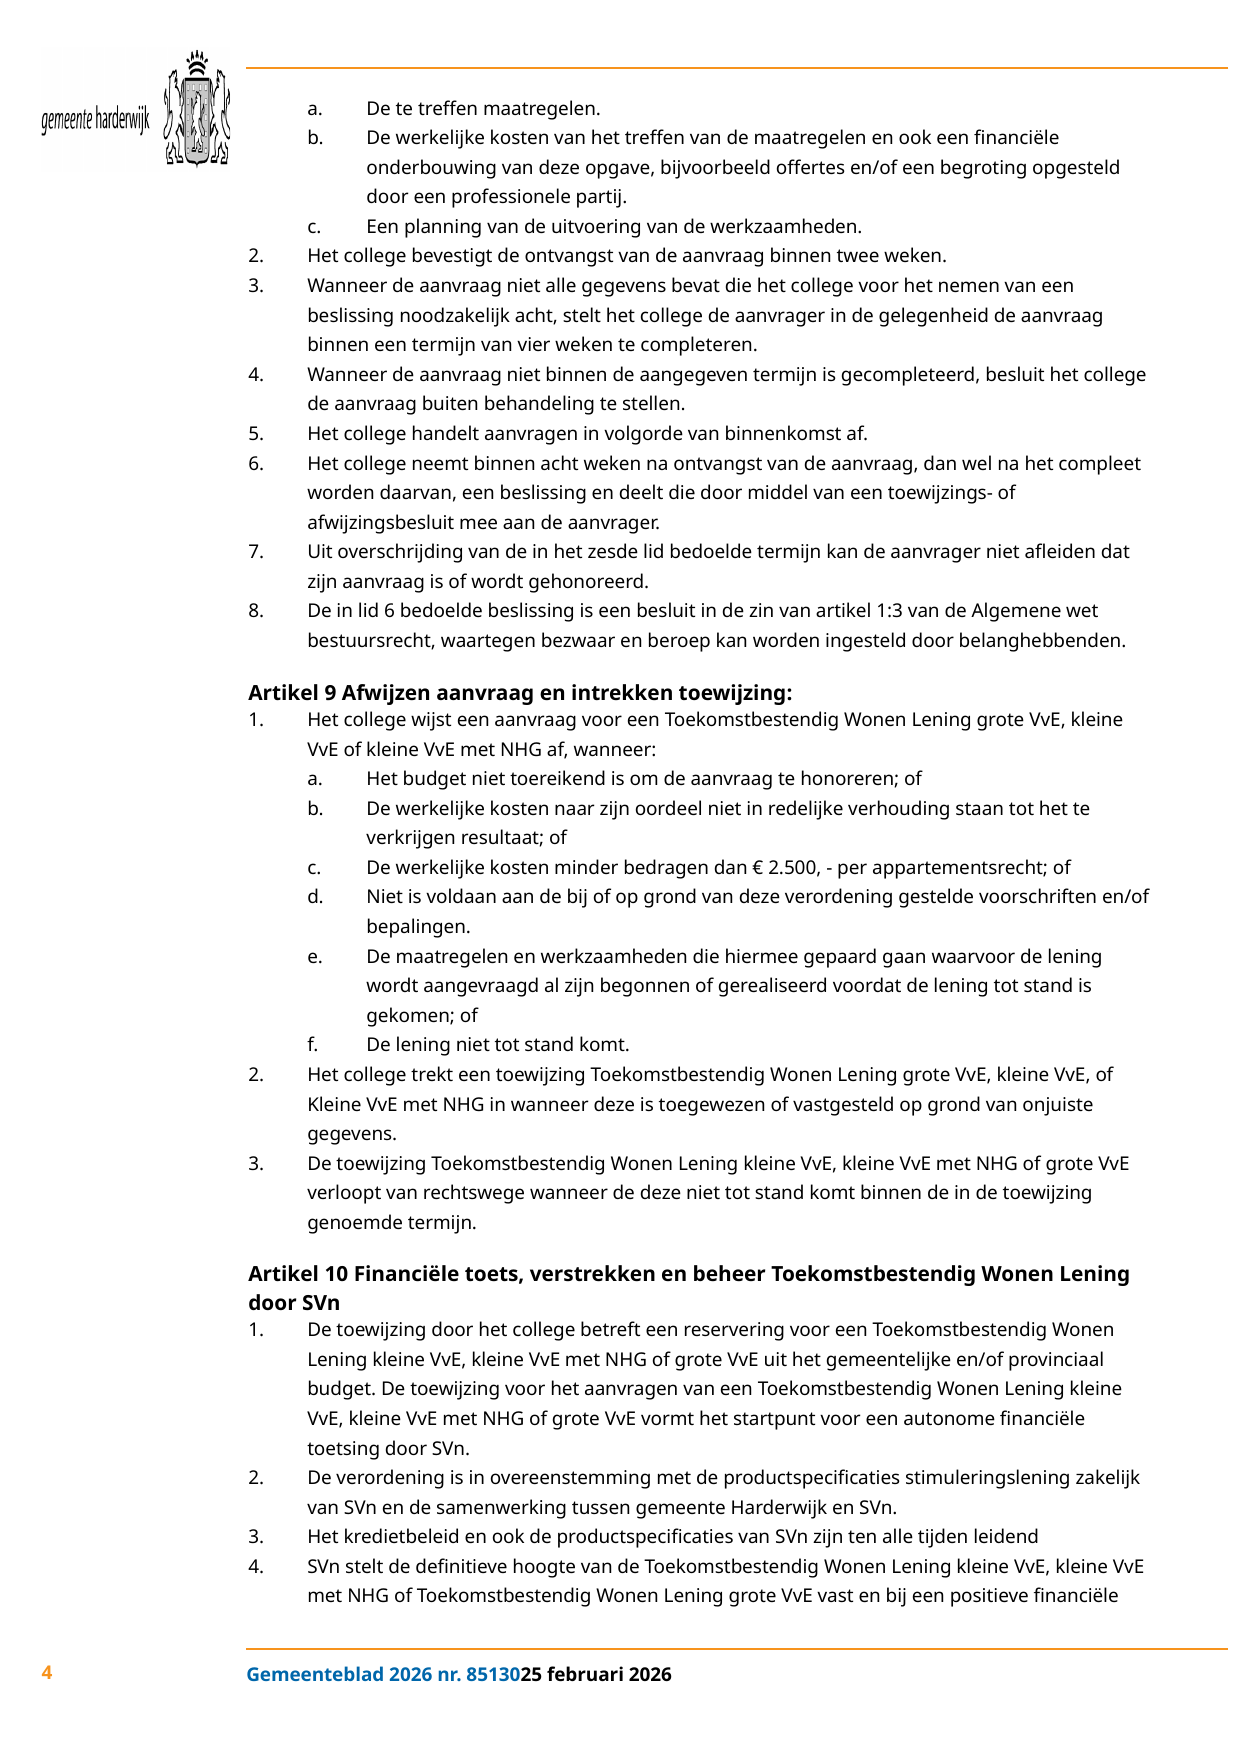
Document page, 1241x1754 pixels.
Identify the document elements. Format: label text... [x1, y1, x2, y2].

list Het college wijst een aanvraag voor een Toekomstbestendig Wonen Lening grote VvE, kleine VvE of kleine VvE met NHG af, wanneer: [248, 706, 1152, 761]
list Het budget niet toereikend is om de aanvraag te honoreren; of [307, 765, 1152, 791]
list Een planning van de uitvoering van de werkzaamheden. [307, 213, 1152, 239]
list Het college handelt aanvragen in volgorde van binnenkomst af. [248, 420, 1152, 446]
list De werkelijke kosten van het treffen van de maatregelen en ook een financiële onderbouwing van deze opgave, bijvoorbeeld offertes en/of een begroting opgesteld door een professionele partij. [307, 124, 1152, 209]
list Niet is voldaan aan de bij of op grond van deze verordening gestelde voorschriften en/of bepalingen. [307, 884, 1152, 939]
list De werkelijke kosten naar zijn oordeel niet in redelijke verhouding staan tot het te verkrijgen resultaat; of [307, 795, 1152, 850]
list Wanneer de aanvraag niet binnen de aangegeven termijn is gecompleteerd, besluit het college de aanvraag buiten behandeling te stellen. [248, 361, 1152, 416]
list Het kredietbeleid en ook de productspecificaties van SVn zijn ten alle tijden leidend [248, 1523, 1152, 1549]
list De lening niet tot stand komt. [307, 1032, 1152, 1057]
list De werkelijke kosten minder bedragen dan € 2.500, - per appartementsrecht; of [307, 854, 1152, 880]
list De toewijzing door het college betreft een reservering voor een Toekomstbestendig Wonen Lening kleine VvE, kleine VvE met NHG of grote VvE uit het gemeentelijke en/of provinciaal budget. De toewijzing voor het aanvragen van een Toekomstbestendig Wonen Lening kleine VvE, kleine VvE met NHG of grote VvE vormt het startpunt voor een autonome financiële toetsing door SVn. [248, 1316, 1152, 1460]
list De toewijzing Toekomstbestendig Wonen Lening kleine VvE, kleine VvE met NHG of grote VvE verloopt van rechtswege wanneer de deze niet tot stand komt binnen de in de toewijzing genoemde termijn. [248, 1150, 1152, 1235]
list Uit overschrijding van de in het zesde lid bedoelde termijn kan de aanvrager niet afleiden dat zijn aanvraag is of wordt gehonoreerd. [248, 538, 1152, 594]
list De te treffen maatregelen. [307, 95, 1152, 121]
list De in lid 6 bedoelde beslissing is een besluit in de zin van artikel 1:3 van de Algemene wet bestuursrecht, waartegen bezwaar en beroep kan worden ingesteld door belanghebbenden. [248, 598, 1152, 653]
text Artikel 10 Financiële toets, verstrekken en beheer Toekomstbestendig Wonen Lening door SVn [248, 1259, 1152, 1316]
list Het college neemt binnen acht weken na ontvangst van de aanvraag, dan wel na het compleet worden daarvan, een beslissing en deelt die door middel van een toewijzings- of afwijzingsbesluit mee aan de aanvrager. [248, 450, 1152, 535]
list SVn stelt de definitieve hoogte van de Toekomstbestendig Wonen Lening kleine VvE, kleine VvE met NHG of Toekomstbestendig Wonen Lening grote VvE vast en bij een positieve financiële [248, 1553, 1152, 1608]
list De maatregelen en werkzaamheden die hiermee gepaard gaan waarvoor de lening wordt aangevraagd al zijn begonnen of gerealiseerd voordat de lening tot stand is gekomen; of [307, 943, 1152, 1028]
list Het college bevestigt de ontvangst van de aanvraag binnen twee weken. [248, 243, 1152, 268]
list Wanneer de aanvraag niet alle gegevens bevat die het college voor het nemen van een beslissing noodzakelijk acht, stelt het college de aanvrager in de gelegenheid de aanvraag binnen een termijn van vier weken te completeren. [248, 272, 1152, 357]
list Het college trekt een toewijzing Toekomstbestendig Wonen Lening grote VvE, kleine VvE, of Kleine VvE met NHG in wanneer deze is toegewezen of vastgesteld op grond van onjuiste gegevens. [248, 1061, 1152, 1146]
list De verordening is in overeenstemming met de productspecificaties stimuleringslening zakelijk van SVn en de samenwerking tussen gemeente Harderwijk en SVn. [248, 1464, 1152, 1519]
picture [41, 47, 231, 172]
text Artikel 9 Afwijzen aanvraag en intrekken toewijzing: [248, 678, 1152, 706]
